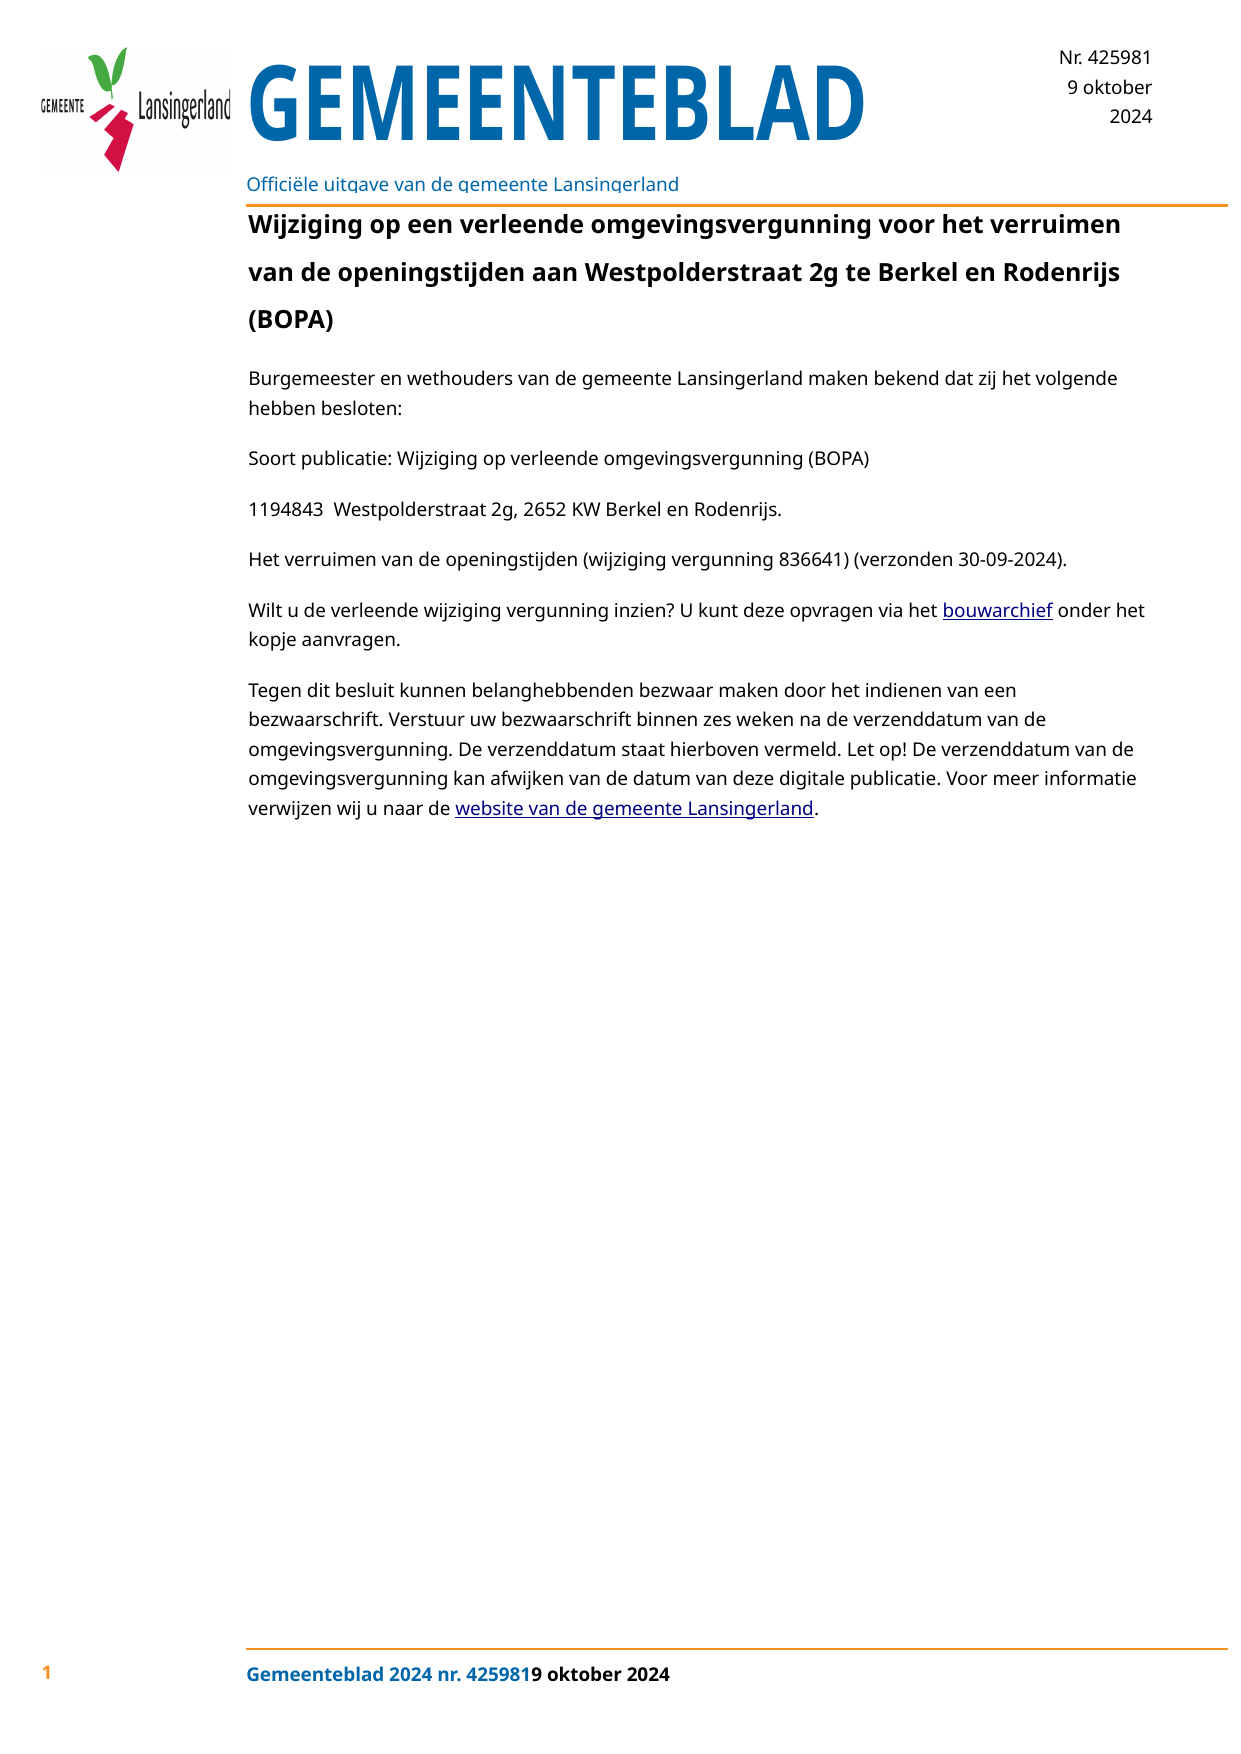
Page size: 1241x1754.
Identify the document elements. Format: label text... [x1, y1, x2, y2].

text Burgemeester en wethouders van de gemeente Lansingerland maken bekend dat zij het volgende hebben besloten: [248, 366, 1152, 421]
text Soort publicatie: Wijziging op verleende omgevingsvergunning (BOPA) [248, 446, 1152, 471]
text 1194843 Westpolderstraat 2g, 2652 KW Berkel en Rodenrijs. [248, 496, 1152, 522]
text Wijziging op een verleende omgevingsvergunning voor het verruimen van de openingstijden aan Westpolderstraat 2g te Berkel en Rodenrijs (BOPA) [248, 207, 1152, 336]
text Tegen dit besluit kunnen belanghebbenden bezwaar maken door het indienen van een bezwaarschrift. Verstuur uw bezwaarschrift binnen zes weken na de verzenddatum van de omgevingsvergunning. De verzenddatum staat hierboven vermeld. Let op! De verzenddatum van de omgevingsvergunning kan afwijken van de datum van deze digitale publicatie. Voor meer informatie verwijzen wij u naar de website van de gemeente Lansingerland. [248, 677, 1152, 821]
picture [41, 47, 231, 172]
text Wilt u de verleende wijziging vergunning inzien? U kunt deze opvragen via het bouwarchief onder het kopje aanvragen. [248, 597, 1152, 652]
text Het verruimen van de openingstijden (wijziging vergunning 836641) (verzonden 30-09-2024). [248, 546, 1152, 572]
